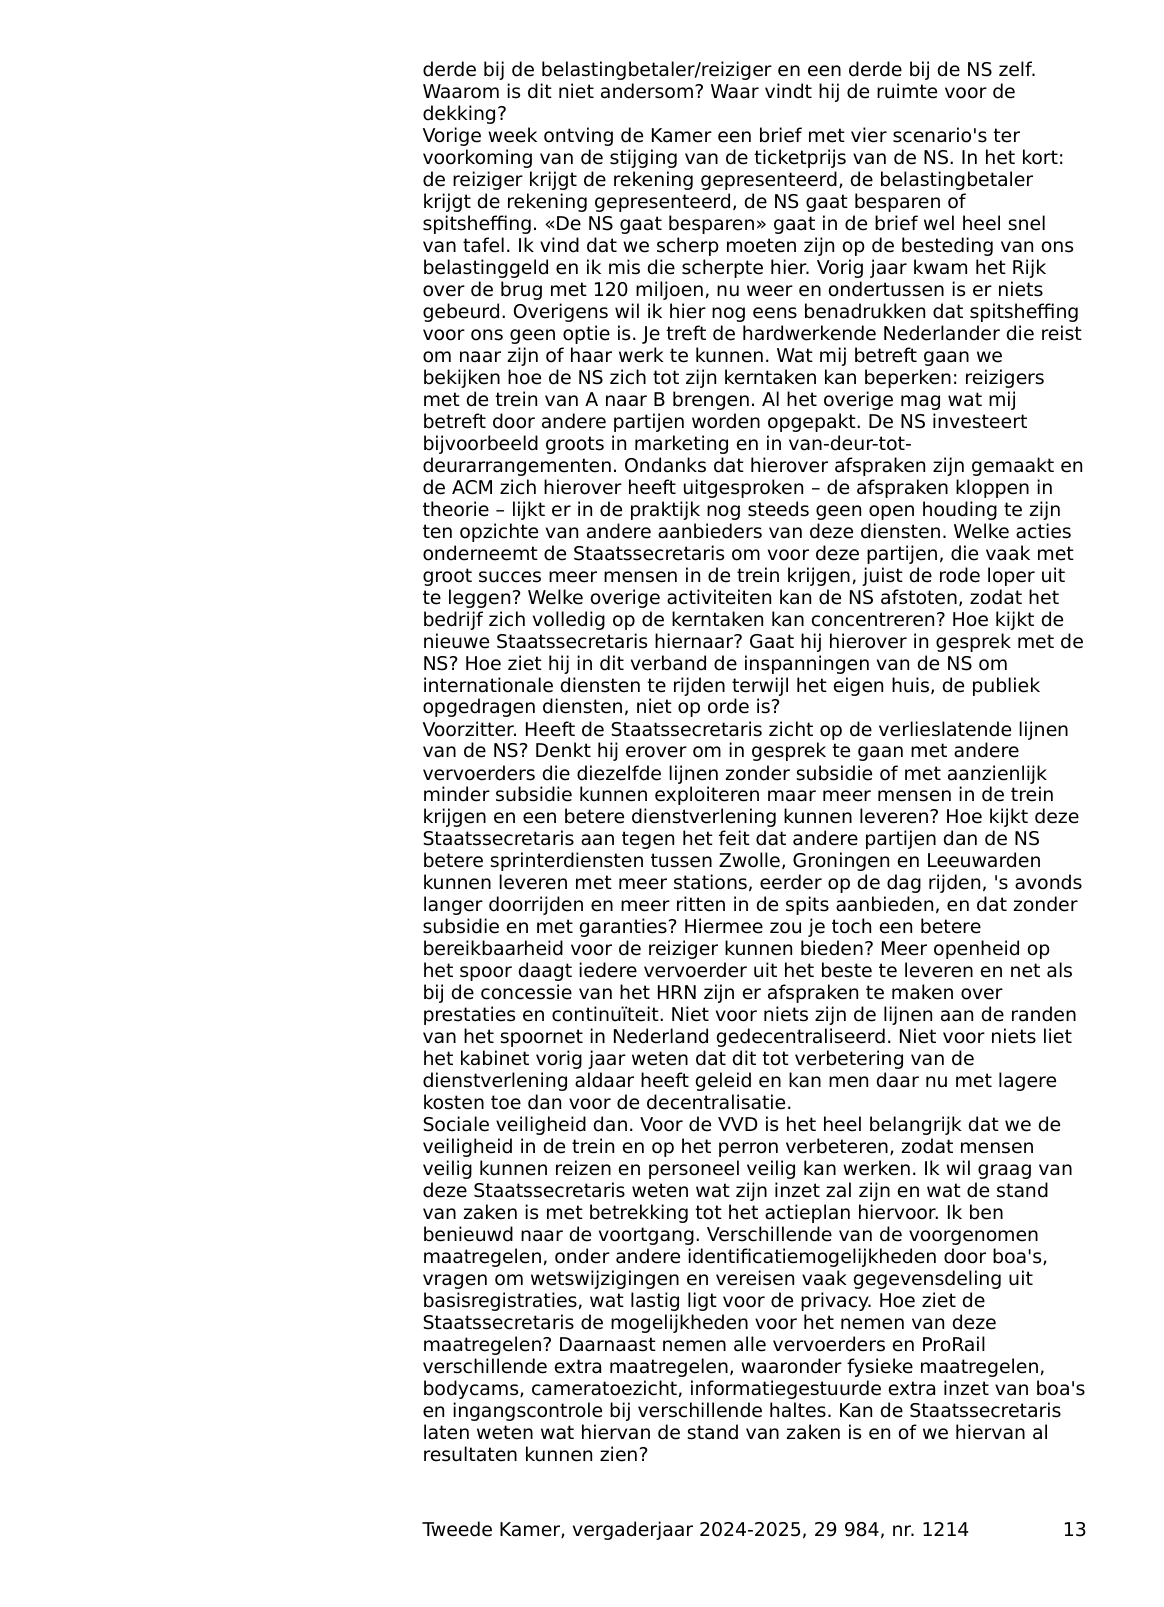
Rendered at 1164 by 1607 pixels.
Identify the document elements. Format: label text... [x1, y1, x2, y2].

text Vorige week ontving de Kamer een brief met vier scenario's ter voorkoming van de stijging van de ticketprijs van de NS. In het kort: de reiziger krijgt de rekening gepresenteerd, de belastingbetaler krijgt de rekening gepresenteerd, de NS gaat besparen of spitsheffing. «De NS gaat besparen» gaat in de brief wel heel snel van tafel. Ik vind dat we scherp moeten zijn op de besteding van ons belastinggeld en ik mis die scherpte hier. Vorig jaar kwam het Rijk over de brug met 120 miljoen, nu weer en ondertussen is er niets gebeurd. Overigens wil ik hier nog eens benadrukken dat spitsheffing voor ons geen optie is. Je treft de hardwerkende Nederlander die reist om naar zijn of haar werk te kunnen. Wat mij betreft gaan we bekijken hoe de NS zich tot zijn kerntaken kan beperken: reizigers met de trein van A naar B brengen. Al het overige mag wat mij betreft door andere partijen worden opgepakt. De NS investeert bijvoorbeeld groots in marketing en in van-deur-tot-deurarrangementen. Ondanks dat hierover afspraken zijn gemaakt en de ACM zich hierover heeft uitgesproken – de afspraken kloppen in theorie – lijkt er in de praktijk nog steeds geen open houding te zijn ten opzichte van andere aanbieders van deze diensten. Welke acties onderneemt de Staatssecretaris om voor deze partijen, die vaak met groot succes meer mensen in de trein krijgen, juist de rode loper uit te leggen? Welke overige activiteiten kan de NS afstoten, zodat het bedrijf zich volledig op de kerntaken kan concentreren? Hoe kijkt de nieuwe Staatssecretaris hiernaar? Gaat hij hierover in gesprek met de NS? Hoe ziet hij in dit verband de inspanningen van de NS om internationale diensten te rijden terwijl het eigen huis, de publiek opgedragen diensten, niet op orde is? [422, 125, 1087, 718]
text derde bij de belastingbetaler/reiziger en een derde bij de NS zelf. Waarom is dit niet andersom? Waar vindt hij de ruimte voor de dekking? [422, 59, 1087, 125]
text Sociale veiligheid dan. Voor de VVD is het heel belangrijk dat we de veiligheid in de trein en op het perron verbeteren, zodat mensen veilig kunnen reizen en personeel veilig kan werken. Ik wil graag van deze Staatssecretaris weten wat zijn inzet zal zijn en wat de stand van zaken is met betrekking tot het actieplan hiervoor. Ik ben benieuwd naar de voortgang. Verschillende van de voorgenomen maatregelen, onder andere identificatiemogelijkheden door boa's, vragen om wetswijzigingen en vereisen vaak gegevensdeling uit basisregistraties, wat lastig ligt voor de privacy. Hoe ziet de Staatssecretaris de mogelijkheden voor het nemen van deze maatregelen? Daarnaast nemen alle vervoerders en ProRail verschillende extra maatregelen, waaronder fysieke maatregelen, bodycams, cameratoezicht, informatiegestuurde extra inzet van boa's en ingangscontrole bij verschillende haltes. Kan de Staatssecretaris laten weten wat hiervan de stand van zaken is en of we hiervan al resultaten kunnen zien? [422, 1114, 1087, 1466]
text Voorzitter. Heeft de Staatssecretaris zicht op de verlieslatende lijnen van de NS? Denkt hij erover om in gesprek te gaan met andere vervoerders die diezelfde lijnen zonder subsidie of met aanzienlijk minder subsidie kunnen exploiteren maar meer mensen in de trein krijgen en een betere dienstverlening kunnen leveren? Hoe kijkt deze Staatssecretaris aan tegen het feit dat andere partijen dan de NS betere sprinterdiensten tussen Zwolle, Groningen en Leeuwarden kunnen leveren met meer stations, eerder op de dag rijden, 's avonds langer doorrijden en meer ritten in de spits aanbieden, en dat zonder subsidie en met garanties? Hiermee zou je toch een betere bereikbaarheid voor de reiziger kunnen bieden? Meer openheid op het spoor daagt iedere vervoerder uit het beste te leveren en net als bij de concessie van het HRN zijn er afspraken te maken over prestaties en continuïteit. Niet voor niets zijn de lijnen aan de randen van het spoornet in Nederland gedecentraliseerd. Niet voor niets liet het kabinet vorig jaar weten dat dit tot verbetering van de dienstverlening aldaar heeft geleid en kan men daar nu met lagere kosten toe dan voor de decentralisatie. [422, 718, 1087, 1114]
